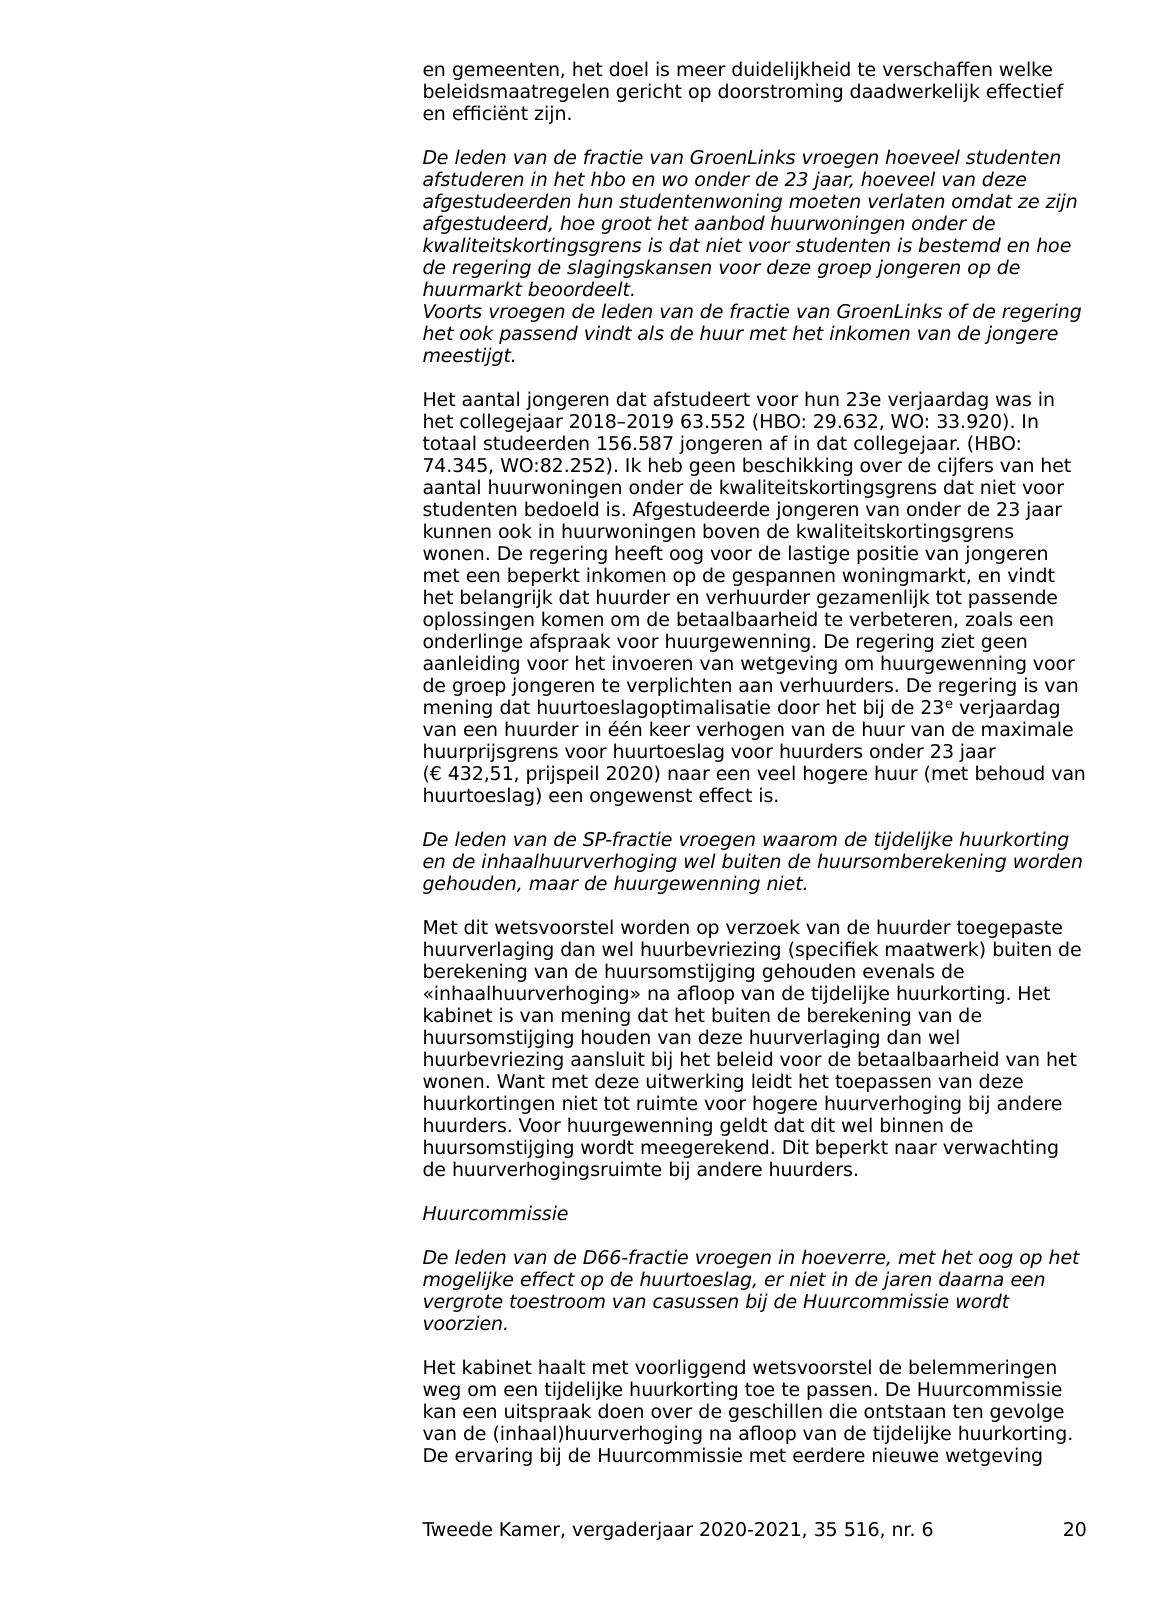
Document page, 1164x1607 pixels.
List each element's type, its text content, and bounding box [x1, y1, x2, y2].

text Voorts vroegen de leden van de fractie van GroenLinks of de regering het ook passend vindt als de huur met het inkomen van de jongere meestijgt. [422, 301, 1087, 367]
text Het aantal jongeren dat afstudeert voor hun 23e verjaardag was in het collegejaar 2018–2019 63.552 (HBO: 29.632, WO: 33.920). In totaal studeerden 156.587 jongeren af in dat collegejaar. (HBO: 74.345, WO:82.252). Ik heb geen beschikking over de cijfers van het aantal huurwoningen onder de kwaliteitskortingsgrens dat niet voor studenten bedoeld is. Afgestudeerde jongeren van onder de 23 jaar kunnen ook in huurwoningen boven de kwaliteitskortingsgrens wonen. De regering heeft oog voor de lastige positie van jongeren met een beperkt inkomen op de gespannen woningmarkt, en vindt het belangrijk dat huurder en verhuurder gezamenlijk tot passende oplossingen komen om de betaalbaarheid te verbeteren, zoals een onderlinge afspraak voor huurgewenning. De regering ziet geen aanleiding voor het invoeren van wetgeving om huurgewenning voor de groep jongeren te verplichten aan verhuurders. De regering is van mening dat huurtoeslagoptimalisatie door het bij de 23e verjaardag van een huurder in één keer verhogen van de huur van de maximale huurprijsgrens voor huurtoeslag voor huurders onder 23 jaar (€ 432,51, prijspeil 2020) naar een veel hogere huur (met behoud van huurtoeslag) een ongewenst effect is. [422, 389, 1087, 807]
text Met dit wetsvoorstel worden op verzoek van de huurder toegepaste huurverlaging dan wel huurbevriezing (specifiek maatwerk) buiten de berekening van de huursomstijging gehouden evenals de «inhaalhuurverhoging» na afloop van de tijdelijke huurkorting. Het kabinet is van mening dat het buiten de berekening van de huursomstijging houden van deze huurverlaging dan wel huurbevriezing aansluit bij het beleid voor de betaalbaarheid van het wonen. Want met deze uitwerking leidt het toepassen van deze huurkortingen niet tot ruimte voor hogere huurverhoging bij andere huurders. Voor huurgewenning geldt dat dit wel binnen de huursomstijging wordt meegerekend. Dit beperkt naar verwachting de huurverhogingsruimte bij andere huurders. [422, 917, 1087, 1181]
text De leden van de fractie van GroenLinks vroegen hoeveel studenten afstuderen in het hbo en wo onder de 23 jaar, hoeveel van deze afgestudeerden hun studentenwoning moeten verlaten omdat ze zijn afgestudeerd, hoe groot het aanbod huurwoningen onder de kwaliteitskortingsgrens is dat niet voor studenten is bestemd en hoe de regering de slagingskansen voor deze groep jongeren op de huurmarkt beoordeelt. [422, 147, 1087, 301]
subtitle Huurcommissie [422, 1203, 1087, 1225]
text en gemeenten, het doel is meer duidelijkheid te verschaffen welke beleidsmaatregelen gericht op doorstroming daadwerkelijk effectief en efficiënt zijn. [422, 59, 1087, 125]
text De leden van de D66-fractie vroegen in hoeverre, met het oog op het mogelijke effect op de huurtoeslag, er niet in de jaren daarna een vergrote toestroom van casussen bij de Huurcommissie wordt voorzien. [422, 1247, 1087, 1335]
text Het kabinet haalt met voorliggend wetsvoorstel de belemmeringen weg om een tijdelijke huurkorting toe te passen. De Huurcommissie kan een uitspraak doen over de geschillen die ontstaan ten gevolge van de (inhaal)huurverhoging na afloop van de tijdelijke huurkorting. De ervaring bij de Huurcommissie met eerdere nieuwe wetgeving [422, 1357, 1087, 1467]
text De leden van de SP-fractie vroegen waarom de tijdelijke huurkorting en de inhaalhuurverhoging wel buiten de huursomberekening worden gehouden, maar de huurgewenning niet. [422, 829, 1087, 895]
